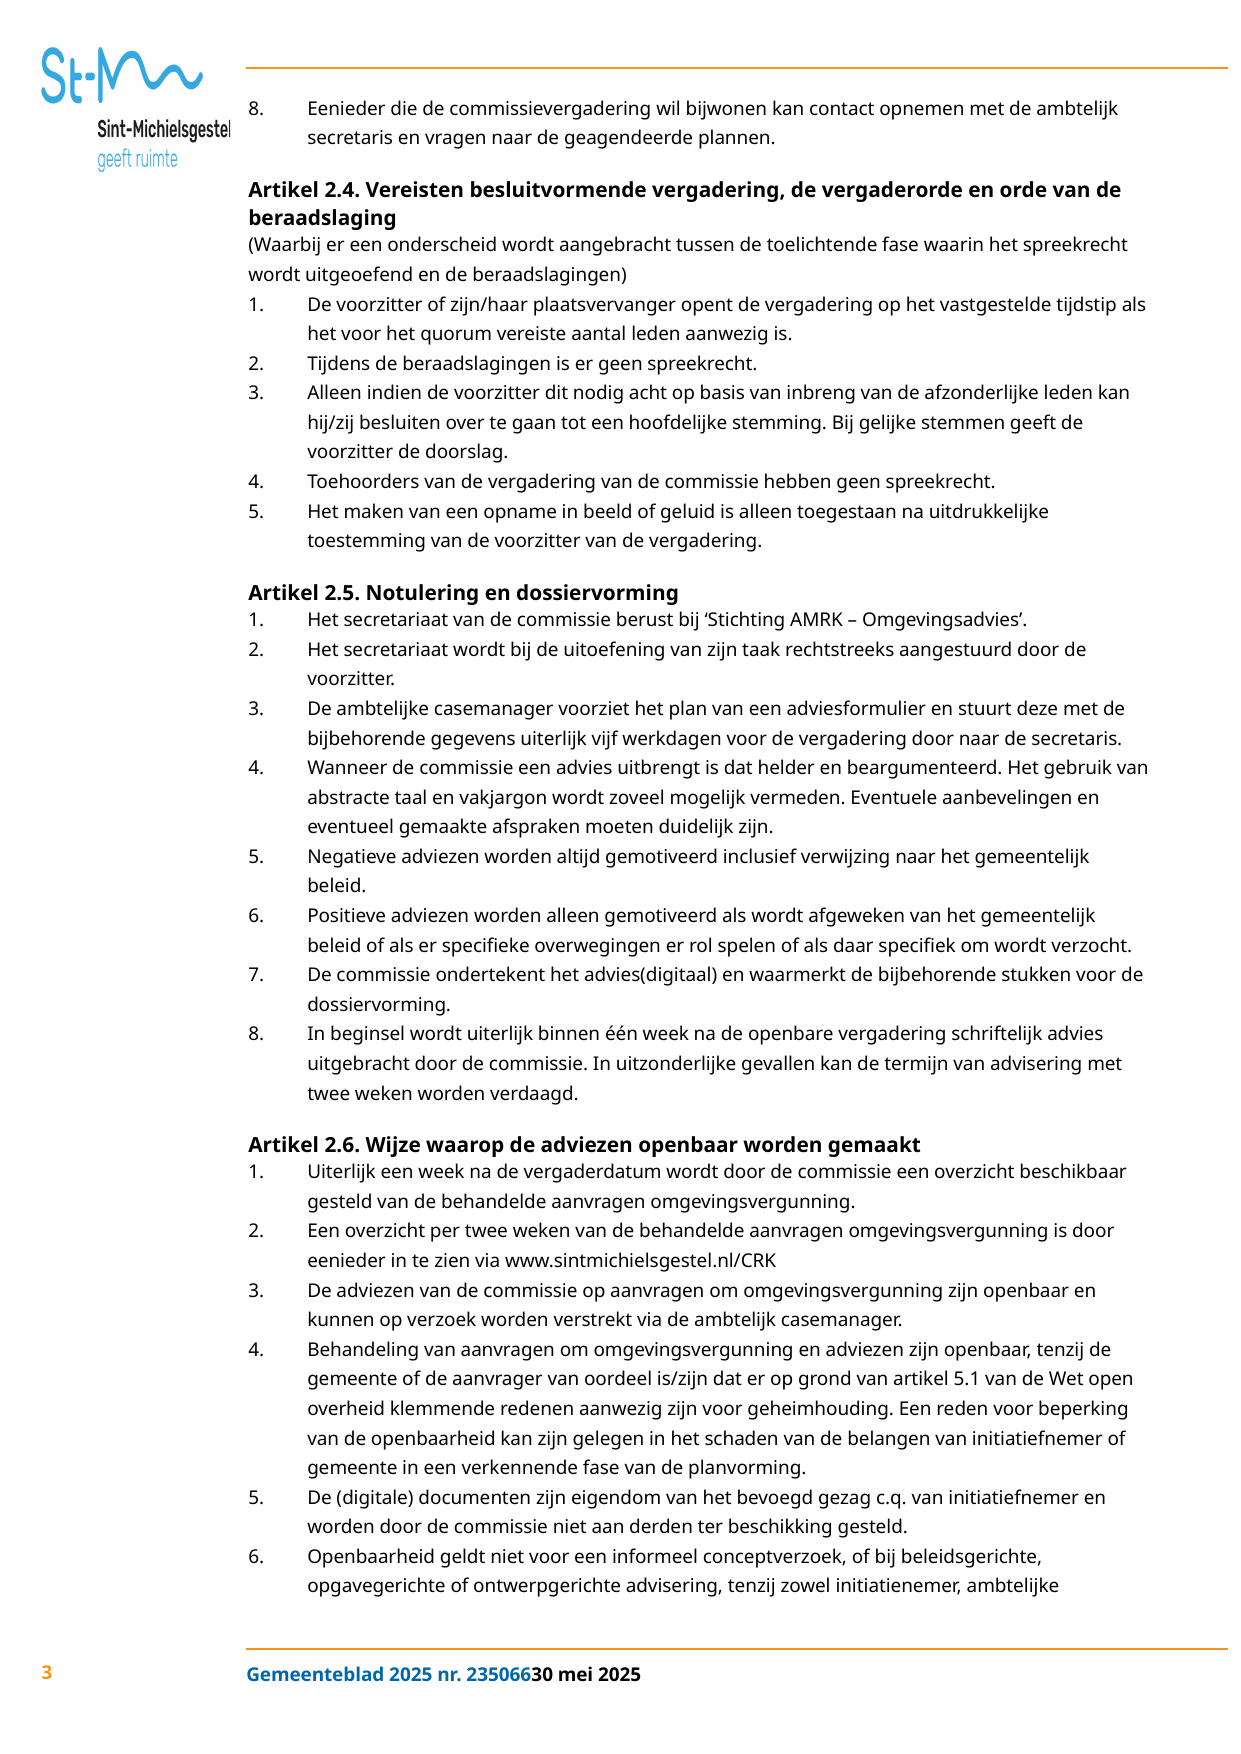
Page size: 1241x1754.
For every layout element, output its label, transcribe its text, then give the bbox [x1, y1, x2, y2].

text Artikel 2.4. Vereisten besluitvormende vergadering, de vergaderorde en orde van de beraadslaging [248, 175, 1152, 232]
list Openbaarheid geldt niet voor een informeel conceptverzoek, of bij beleidsgerichte, opgavegerichte of ontwerpgerichte advisering, tenzij zowel initiatienemer, ambtelijke [248, 1543, 1152, 1598]
list In beginsel wordt uiterlijk binnen één week na de openbare vergadering schriftelijk advies uitgebracht door de commissie. In uitzonderlijke gevallen kan de termijn van advisering met twee weken worden verdaagd. [248, 1021, 1152, 1105]
list Het secretariaat van de commissie berust bij ‘Stichting AMRK – Omgevingsadvies’. [248, 606, 1152, 632]
list Uiterlijk een week na de vergaderdatum wordt door de commissie een overzicht beschikbaar gesteld van de behandelde aanvragen omgevingsvergunning. [248, 1158, 1152, 1214]
list Negatieve adviezen worden altijd gemotiveerd inclusief verwijzing naar het gemeentelijk beleid. [248, 843, 1152, 898]
list De ambtelijke casemanager voorziet het plan van een adviesformulier en stuurt deze met de bijbehorende gegevens uiterlijk vijf werkdagen voor de vergadering door naar de secretaris. [248, 695, 1152, 750]
list Een overzicht per twee weken van de behandelde aanvragen omgevingsvergunning is door eenieder in te zien via www.sintmichielsgestel.nl/CRK [248, 1218, 1152, 1273]
list De (digitale) documenten zijn eigendom van het bevoegd gezag c.q. van initiatiefnemer en worden door de commissie niet aan derden ter beschikking gesteld. [248, 1484, 1152, 1539]
list Alleen indien de voorzitter dit nodig acht op basis van inbreng van de afzonderlijke leden kan hij/zij besluiten over te gaan tot een hoofdelijke stemming. Bij gelijke stemmen geeft de voorzitter de doorslag. [248, 379, 1152, 464]
list Het maken van een opname in beeld of geluid is alleen toegestaan na uitdrukkelijke toestemming van de voorzitter van de vergadering. [248, 498, 1152, 553]
list Het secretariaat wordt bij de uitoefening van zijn taak rechtstreeks aangestuurd door de voorzitter. [248, 636, 1152, 691]
list De voorzitter of zijn/haar plaatsvervanger opent de vergadering op het vastgestelde tijdstip als het voor het quorum vereiste aantal leden aanwezig is. [248, 291, 1152, 346]
text Artikel 2.5. Notulering en dossiervorming [248, 578, 1152, 606]
list Toehoorders van de vergadering van de commissie hebben geen spreekrecht. [248, 468, 1152, 494]
picture [41, 47, 231, 172]
list Positieve adviezen worden alleen gemotiveerd als wordt afgeweken van het gemeentelijk beleid of als er specifieke overwegingen er rol spelen of als daar specifiek om wordt verzocht. [248, 902, 1152, 957]
text (Waarbij er een onderscheid wordt aangebracht tussen de toelichtende fase waarin het spreekrecht wordt uitgeoefend en de beraadslagingen) [248, 232, 1152, 287]
list De adviezen van de commissie op aanvragen om omgevingsvergunning zijn openbaar en kunnen op verzoek worden verstrekt via de ambtelijk casemanager. [248, 1277, 1152, 1332]
text Artikel 2.6. Wijze waarop de adviezen openbaar worden gemaakt [248, 1130, 1152, 1158]
list De commissie ondertekent het advies(digitaal) en waarmerkt de bijbehorende stukken voor de dossiervorming. [248, 961, 1152, 1017]
list Eenieder die de commissievergadering wil bijwonen kan contact opnemen met de ambtelijk secretaris en vragen naar de geagendeerde plannen. [248, 95, 1152, 150]
list Behandeling van aanvragen om omgevingsvergunning en adviezen zijn openbaar, tenzij de gemeente of de aanvrager van oordeel is/zijn dat er op grond van artikel 5.1 van de Wet open overheid klemmende redenen aanwezig zijn voor geheimhouding. Een reden voor beperking van de openbaarheid kan zijn gelegen in het schaden van de belangen van initiatiefnemer of gemeente in een verkennende fase van de planvorming. [248, 1336, 1152, 1480]
list Wanneer de commissie een advies uitbrengt is dat helder en beargumenteerd. Het gebruik van abstracte taal en vakjargon wordt zoveel mogelijk vermeden. Eventuele aanbevelingen en eventueel gemaakte afspraken moeten duidelijk zijn. [248, 754, 1152, 839]
list Tijdens de beraadslagingen is er geen spreekrecht. [248, 350, 1152, 376]
